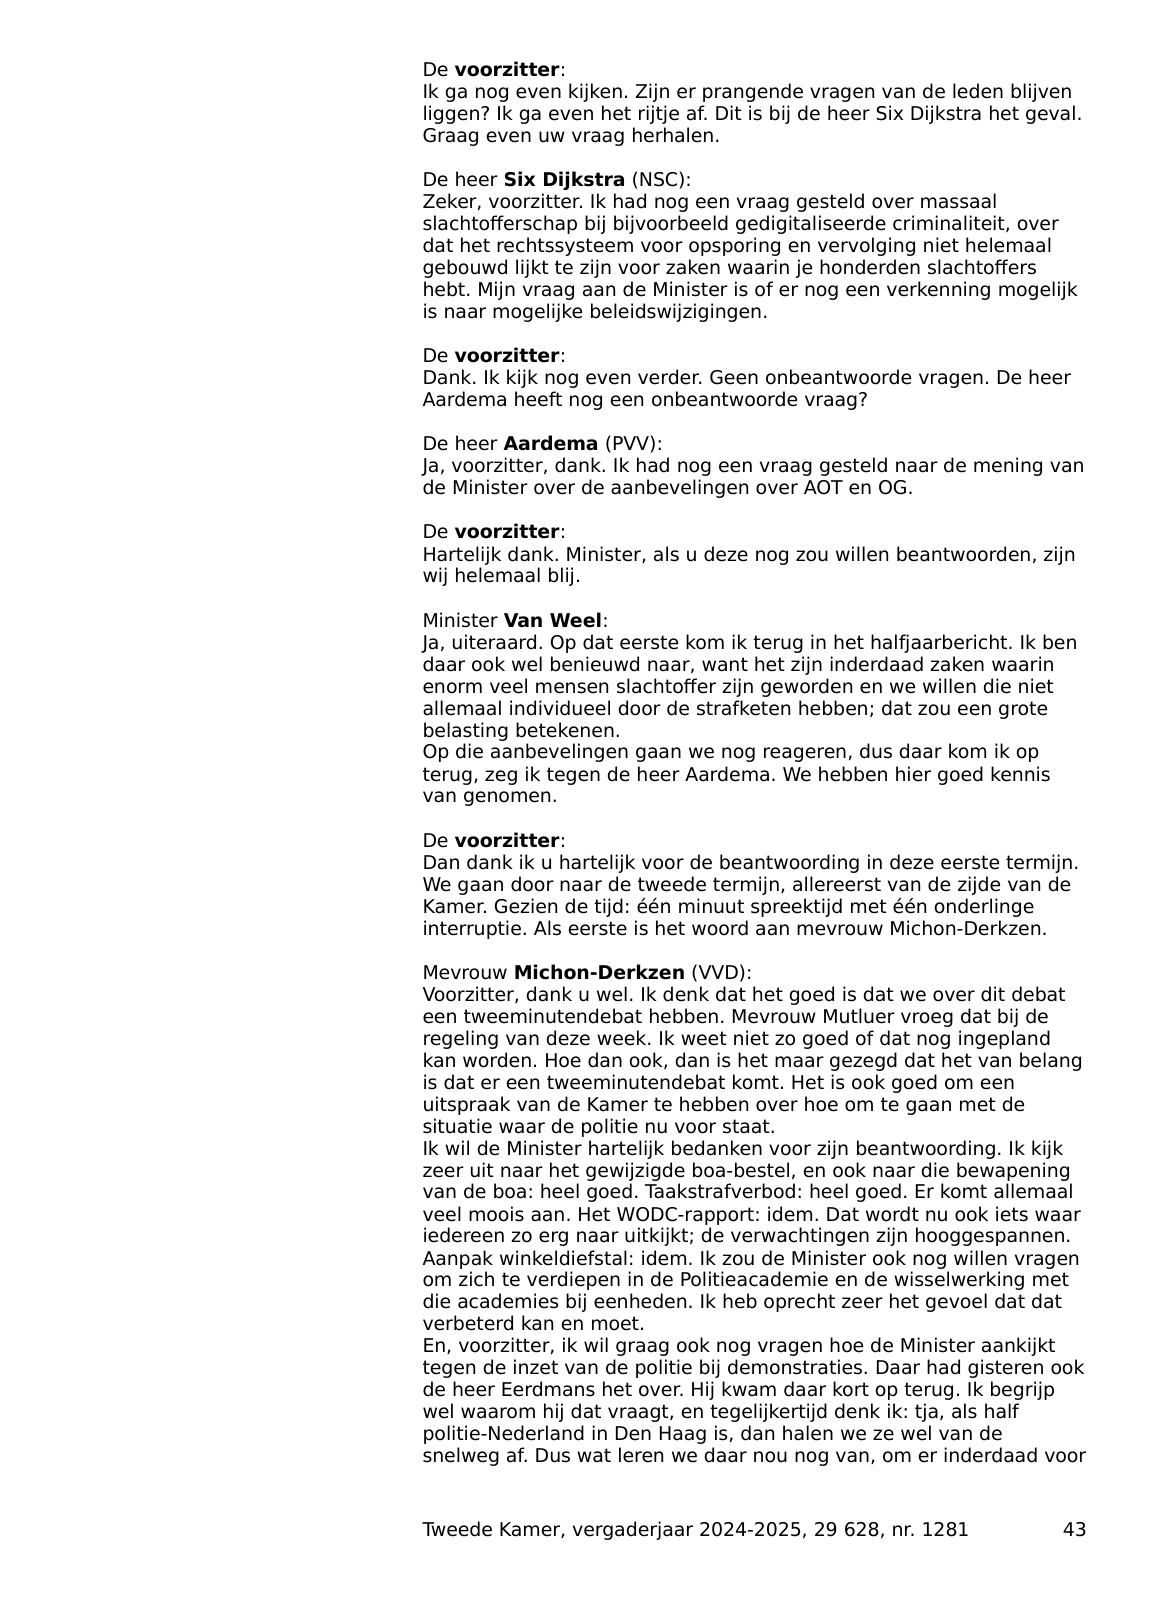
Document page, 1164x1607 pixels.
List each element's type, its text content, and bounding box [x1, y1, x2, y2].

text Ik ga nog even kijken. Zijn er prangende vragen van de leden blijven liggen? Ik ga even het rijtje af. Dit is bij de heer Six Dijkstra het geval. Graag even uw vraag herhalen. [422, 81, 1087, 147]
text Ik wil de Minister hartelijk bedanken voor zijn beantwoording. Ik kijk zeer uit naar het gewijzigde boa-bestel, en ook naar die bewapening van de boa: heel goed. Taakstrafverbod: heel goed. Er komt allemaal veel moois aan. Het WODC-rapport: idem. Dat wordt nu ook iets waar iedereen zo erg naar uitkijkt; de verwachtingen zijn hooggespannen. Aanpak winkeldiefstal: idem. Ik zou de Minister ook nog willen vragen om zich te verdiepen in de Politieacademie en de wisselwerking met die academies bij eenheden. Ik heb oprecht zeer het gevoel dat dat verbeterd kan en moet. [422, 1137, 1087, 1335]
text Voorzitter, dank u wel. Ik denk dat het goed is dat we over dit debat een tweeminutendebat hebben. Mevrouw Mutluer vroeg dat bij de regeling van deze week. Ik weet niet zo goed of dat nog ingepland kan worden. Hoe dan ook, dan is het maar gezegd dat het van belang is dat er een tweeminutendebat komt. Het is ook goed om een uitspraak van de Kamer te hebben over hoe om te gaan met de situatie waar de politie nu voor staat. [422, 984, 1087, 1137]
text Mevrouw Michon-Derkzen (VVD): [422, 962, 1087, 984]
text Hartelijk dank. Minister, als u deze nog zou willen beantwoorden, zijn wij helemaal blij. [422, 543, 1087, 587]
text En, voorzitter, ik wil graag ook nog vragen hoe de Minister aankijkt tegen de inzet van de politie bij demonstraties. Daar had gisteren ook de heer Eerdmans het over. Hij kwam daar kort op terug. Ik begrijp wel waarom hij dat vraagt, en tegelijkertijd denk ik: tja, als half politie-Nederland in Den Haag is, dan halen we ze wel van de snelweg af. Dus wat leren we daar nou nog van, om er inderdaad voor [422, 1335, 1087, 1467]
text De voorzitter: [422, 521, 1087, 543]
text Op die aanbevelingen gaan we nog reageren, dus daar kom ik op terug, zeg ik tegen de heer Aardema. We hebben hier goed kennis van genomen. [422, 741, 1087, 807]
text De heer Aardema (PVV): [422, 433, 1087, 455]
text Minister Van Weel: [422, 609, 1087, 632]
text Dank. Ik kijk nog even verder. Geen onbeantwoorde vragen. De heer Aardema heeft nog een onbeantwoorde vraag? [422, 367, 1087, 411]
text Dan dank ik u hartelijk voor de beantwoording in deze eerste termijn. We gaan door naar de tweede termijn, allereerst van de zijde van de Kamer. Gezien de tijd: één minuut spreektijd met één onderlinge interruptie. Als eerste is het woord aan mevrouw Michon-Derkzen. [422, 852, 1087, 939]
text Zeker, voorzitter. Ik had nog een vraag gesteld over massaal slachtofferschap bij bijvoorbeeld gedigitaliseerde criminaliteit, over dat het rechtssysteem voor opsporing en vervolging niet helemaal gebouwd lijkt te zijn voor zaken waarin je honderden slachtoffers hebt. Mijn vraag aan de Minister is of er nog een verkenning mogelijk is naar mogelijke beleidswijzigingen. [422, 191, 1087, 323]
text Ja, uiteraard. Op dat eerste kom ik terug in het halfjaarbericht. Ik ben daar ook wel benieuwd naar, want het zijn inderdaad zaken waarin enorm veel mensen slachtoffer zijn geworden en we willen die niet allemaal individueel door de strafketen hebben; dat zou een grote belasting betekenen. [422, 632, 1087, 741]
text De voorzitter: [422, 59, 1087, 81]
text Ja, voorzitter, dank. Ik had nog een vraag gesteld naar de mening van de Minister over de aanbevelingen over AOT en OG. [422, 455, 1087, 499]
text De voorzitter: [422, 345, 1087, 367]
text De heer Six Dijkstra (NSC): [422, 169, 1087, 191]
text De voorzitter: [422, 829, 1087, 852]
